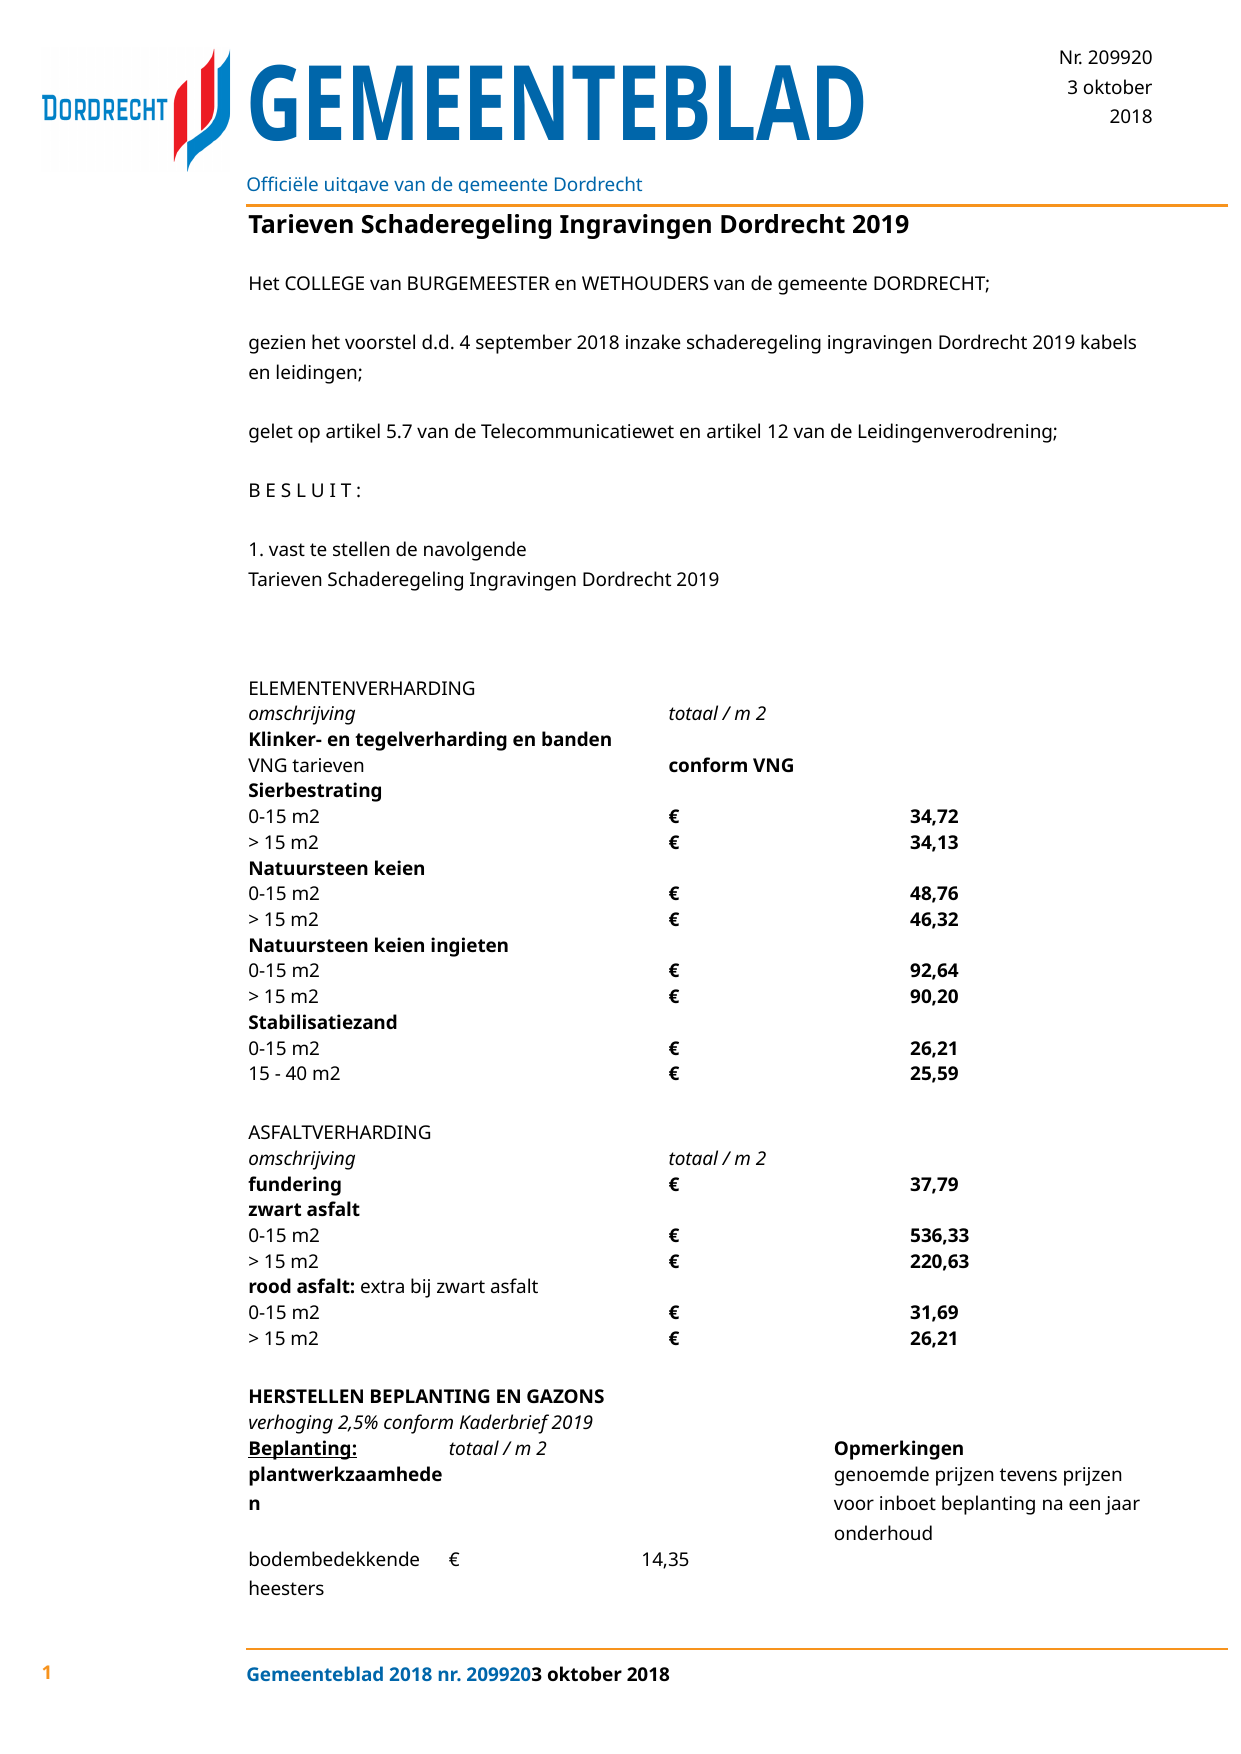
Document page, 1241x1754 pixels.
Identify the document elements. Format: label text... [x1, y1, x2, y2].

table_cell zwart asfalt [248, 1196, 668, 1222]
table_cell 48,76 [910, 881, 1152, 906]
table_cell VNG tarieven [248, 752, 668, 778]
table_cell 0-15 m2 [248, 1222, 668, 1248]
table_cell 0-15 m2 [248, 1035, 668, 1061]
table_cell Opmerkingen [834, 1435, 1152, 1461]
table_cell 0-15 m2 [248, 803, 668, 829]
table_cell [910, 1196, 1152, 1222]
table_cell > 15 m2 [248, 1325, 668, 1351]
text Tarieven Schaderegeling Ingravingen Dordrecht 2019 [248, 207, 1152, 241]
table_cell € [668, 1222, 910, 1248]
table_cell [668, 726, 910, 752]
table_cell totaal / m 2 [668, 700, 1152, 726]
table_cell [910, 932, 1152, 958]
table_cell [668, 778, 910, 803]
table_cell > 15 m2 [248, 829, 668, 855]
table_cell [668, 855, 910, 881]
table_cell € [668, 829, 910, 855]
table_header ASFALTVERHARDING [248, 1119, 668, 1145]
table_cell € [668, 1171, 910, 1196]
table_cell 14,35 [641, 1546, 834, 1601]
table_cell 25,59 [910, 1061, 1152, 1086]
table_cell [668, 1009, 910, 1035]
table_cell Natuursteen keien ingieten [248, 932, 668, 958]
table_header [668, 675, 910, 700]
table_cell [910, 1274, 1152, 1299]
table_cell € [668, 1248, 910, 1274]
text gezien het voorstel d.d. 4 september 2018 inzake schaderegeling ingravingen Dordrecht 2019 kabels en leidingen; [248, 329, 1152, 385]
table_cell [834, 1546, 1152, 1601]
table_cell > 15 m2 [248, 1248, 668, 1274]
table_cell Sierbestrating [248, 778, 668, 803]
table_cell [668, 1274, 910, 1299]
table_cell [910, 1009, 1152, 1035]
table_cell [910, 855, 1152, 881]
table_cell bodembedekkende heesters [248, 1546, 449, 1601]
table_header ELEMENTENVERHARDING [248, 675, 668, 700]
table_cell Klinker- en tegelverharding en banden [248, 726, 668, 752]
table_cell 220,63 [910, 1248, 1152, 1274]
table_cell 46,32 [910, 906, 1152, 932]
table_cell 90,20 [910, 984, 1152, 1009]
table_cell Natuursteen keien [248, 855, 668, 881]
table_cell fundering [248, 1171, 668, 1196]
table_header [910, 1119, 1152, 1145]
table_cell € [668, 1325, 910, 1351]
table_cell 34,13 [910, 829, 1152, 855]
table_cell 536,33 [910, 1222, 1152, 1248]
table_cell omschrijving [248, 700, 668, 726]
table_cell 34,72 [910, 803, 1152, 829]
table_cell € [668, 1061, 910, 1086]
table_cell € [668, 803, 910, 829]
table_cell totaal / m 2 [668, 1145, 1152, 1171]
table_cell € [668, 984, 910, 1009]
table_cell 15 - 40 m2 [248, 1061, 668, 1086]
text gelet op artikel 5.7 van de Telecommunicatiewet en artikel 12 van de Leidingenverodrening; [248, 418, 1152, 444]
table_cell 31,69 [910, 1299, 1152, 1325]
text Het COLLEGE van BURGEMEESTER en WETHOUDERS van de gemeente DORDRECHT; [248, 270, 1152, 296]
table_cell verhoging 2,5% conform Kaderbrief 2019 [248, 1410, 1152, 1435]
table_cell [668, 1196, 910, 1222]
table_cell 37,79 [910, 1171, 1152, 1196]
text B E S L U I T : [248, 477, 1152, 503]
table_cell 0-15 m2 [248, 958, 668, 983]
table_cell Stabilisatiezand [248, 1009, 668, 1035]
table_cell [910, 778, 1152, 803]
table_cell conform VNG [668, 752, 1152, 778]
table_cell 0-15 m2 [248, 1299, 668, 1325]
table_cell [449, 1461, 834, 1546]
table_cell € [668, 1299, 910, 1325]
table_cell rood asfalt: extra bij zwart asfalt [248, 1274, 668, 1299]
picture [41, 47, 231, 172]
table_cell 26,21 [910, 1325, 1152, 1351]
table_cell totaal / m 2 [449, 1435, 834, 1461]
text 1. vast te stellen de navolgende [248, 537, 1152, 562]
table_cell 92,64 [910, 958, 1152, 983]
table_cell > 15 m2 [248, 906, 668, 932]
table_cell genoemde prijzen tevens prijzen voor inboet beplanting na een jaar onderhoud [834, 1461, 1152, 1546]
table_header HERSTELLEN BEPLANTING EN GAZONS [248, 1384, 1152, 1409]
table_cell € [668, 881, 910, 906]
table_cell plantwerkzaamheden [248, 1461, 449, 1546]
table_header [668, 1119, 910, 1145]
table_cell [910, 726, 1152, 752]
text Tarieven Schaderegeling Ingravingen Dordrecht 2019 [248, 566, 1152, 592]
table_cell > 15 m2 [248, 984, 668, 1009]
table_cell € [668, 958, 910, 983]
table_cell Beplanting: [248, 1435, 449, 1461]
table_cell [668, 932, 910, 958]
table_cell 0-15 m2 [248, 881, 668, 906]
table_cell € [449, 1546, 641, 1601]
table_cell € [668, 906, 910, 932]
table_cell omschrijving [248, 1145, 668, 1171]
table_cell € [668, 1035, 910, 1061]
table_cell 26,21 [910, 1035, 1152, 1061]
table_header [910, 675, 1152, 700]
